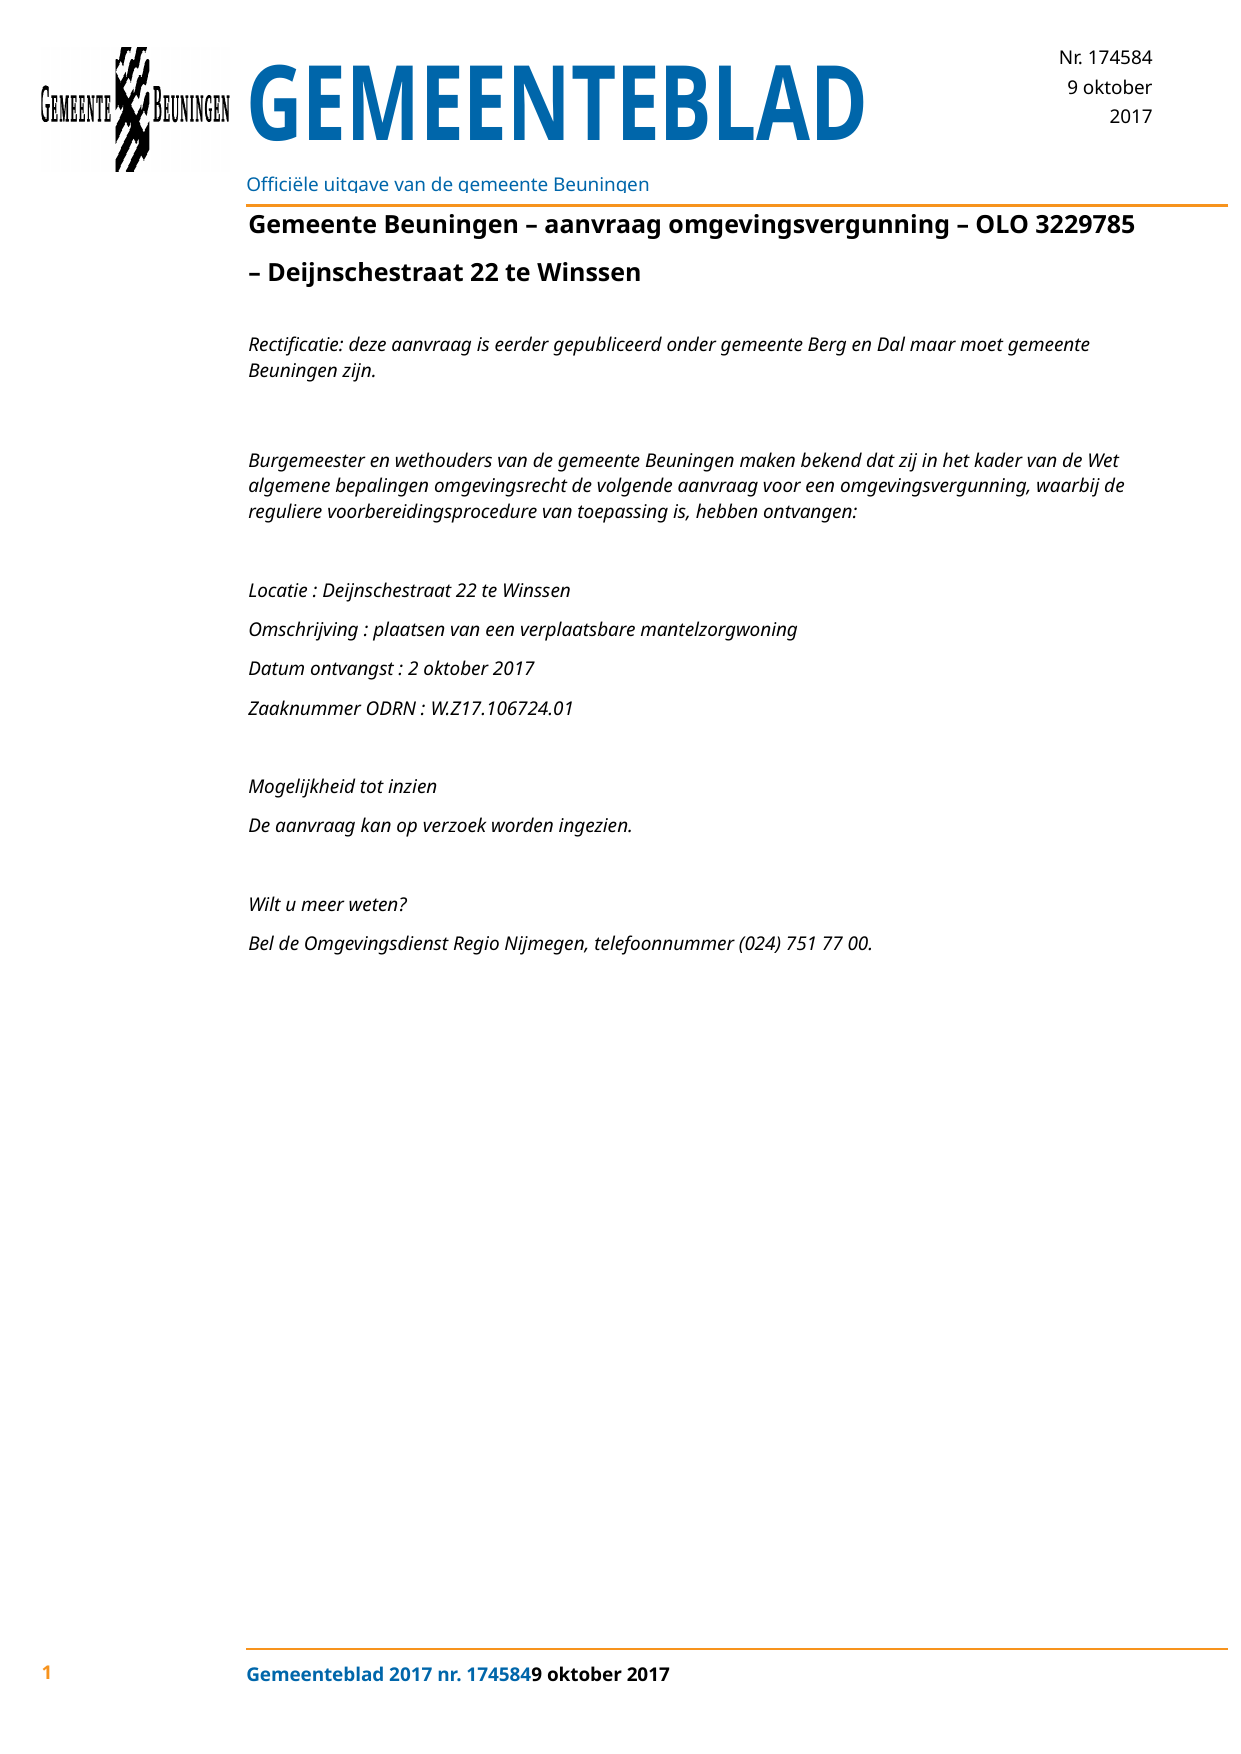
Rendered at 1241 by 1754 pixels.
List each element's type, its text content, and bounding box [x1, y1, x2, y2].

text Locatie : Deijnschestraat 22 te Winssen [248, 577, 1152, 603]
text Bel de Omgevingsdienst Regio Nijmegen, telefoonnummer (024) 751 77 00. [248, 930, 1152, 956]
text De aanvraag kan op verzoek worden ingezien. [248, 812, 1152, 838]
text Burgemeester en wethouders van de gemeente Beuningen maken bekend dat zij in het kader van de Wet algemene bepalingen omgevingsrecht de volgende aanvraag voor een omgevingsvergunning, waarbij de reguliere voorbereidingsprocedure van toepassing is, hebben ontvangen: [248, 447, 1152, 524]
text Rectificatie: deze aanvraag is eerder gepubliceerd onder gemeente Berg en Dal maar moet gemeente Beuningen zijn. [248, 331, 1152, 383]
text Wilt u meer weten? [248, 891, 1152, 917]
picture [41, 47, 231, 172]
text Gemeente Beuningen – aanvraag omgevingsvergunning – OLO 3229785 – Deijnschestraat 22 te Winssen [248, 207, 1152, 288]
text Mogelijkheid tot inzien [248, 773, 1152, 799]
text Omschrijving : plaatsen van een verplaatsbare mantelzorgwoning [248, 616, 1152, 642]
text Zaaknummer ODRN : W.Z17.106724.01 [248, 695, 1152, 720]
text Datum ontvangst : 2 oktober 2017 [248, 655, 1152, 681]
